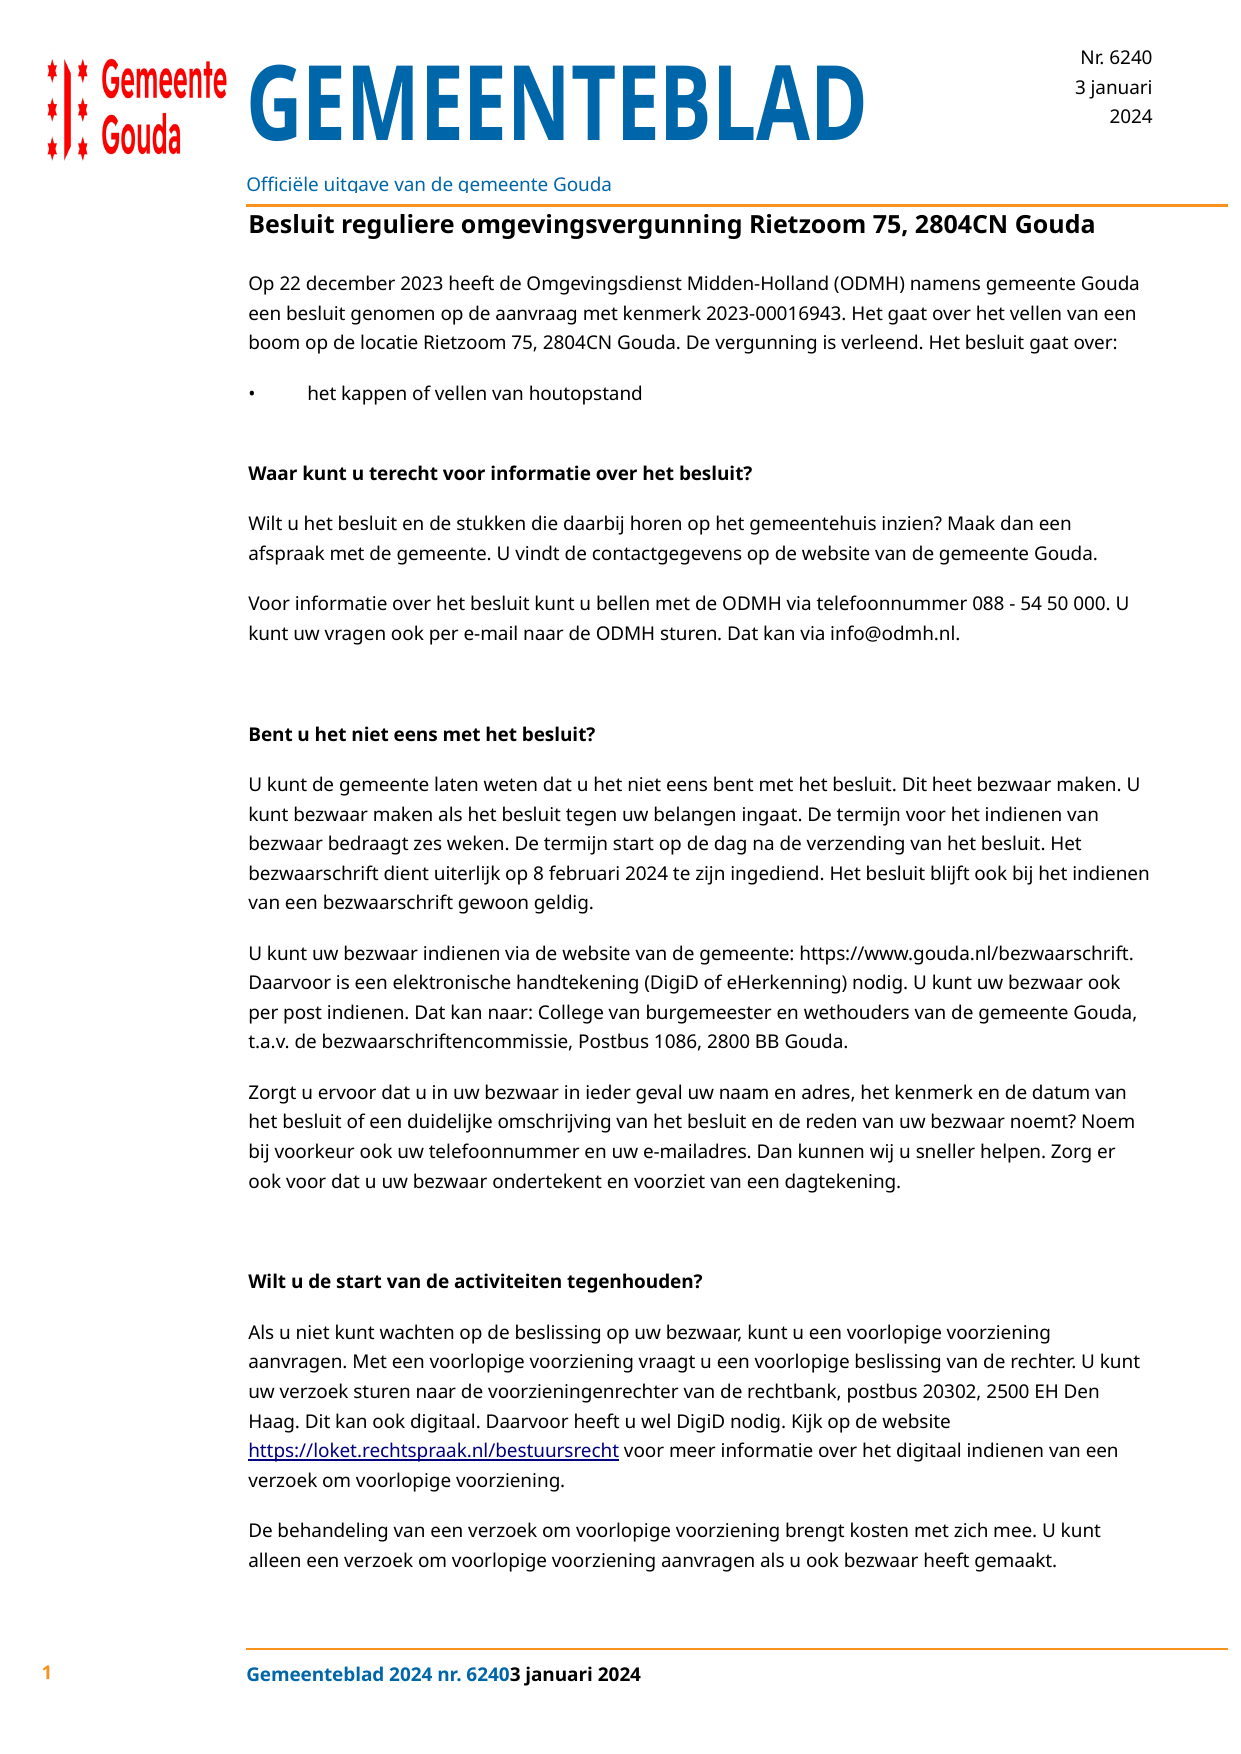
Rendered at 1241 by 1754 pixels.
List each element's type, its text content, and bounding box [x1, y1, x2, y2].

text Bent u het niet eens met het besluit? [248, 721, 1152, 746]
text Waar kunt u terecht voor informatie over het besluit? [248, 460, 1152, 486]
list het kappen of vellen van houtopstand [248, 380, 1152, 406]
text U kunt de gemeente laten weten dat u het niet eens bent met het besluit. Dit heet bezwaar maken. U kunt bezwaar maken als het besluit tegen uw belangen ingaat. De termijn voor het indienen van bezwaar bedraagt zes weken. De termijn start op de dag na de verzending van het besluit. Het bezwaarschrift dient uiterlijk op 8 februari 2024 te zijn ingediend. Het besluit blijft ook bij het indienen van een bezwaarschrift gewoon geldig. [248, 771, 1152, 915]
text De behandeling van een verzoek om voorlopige voorziening brengt kosten met zich mee. U kunt alleen een verzoek om voorlopige voorziening aanvragen als u ook bezwaar heeft gemaakt. [248, 1517, 1152, 1573]
text Als u niet kunt wachten op de beslissing op uw bezwaar, kunt u een voorlopige voorziening aanvragen. Met een voorlopige voorziening vraagt u een voorlopige beslissing van de rechter. U kunt uw verzoek sturen naar de voorzieningenrechter van de rechtbank, postbus 20302, 2500 EH Den Haag. Dit kan ook digitaal. Daarvoor heeft u wel DigiD nodig. Kijk op de website https://loket.rechtspraak.nl/bestuursrecht voor meer informatie over het digitaal indienen van een verzoek om voorlopige voorziening. [248, 1319, 1152, 1493]
text Wilt u het besluit en de stukken die daarbij horen op het gemeentehuis inzien? Maak dan een afspraak met de gemeente. U vindt de contactgegevens op de website van de gemeente Gouda. [248, 510, 1152, 566]
text U kunt uw bezwaar indienen via de website van de gemeente: https://www.gouda.nl/bezwaarschrift. Daarvoor is een elektronische handtekening (DigiD of eHerkenning) nodig. U kunt uw bezwaar ook per post indienen. Dat kan naar: College van burgemeester en wethouders van de gemeente Gouda, t.a.v. de bezwaarschriftencommissie, Postbus 1086, 2800 BB Gouda. [248, 940, 1152, 1054]
picture [41, 47, 231, 172]
text Op 22 december 2023 heeft de Omgevingsdienst Midden-Holland (ODMH) namens gemeente Gouda een besluit genomen op de aanvraag met kenmerk 2023-00016943. Het gaat over het vellen van een boom op de locatie Rietzoom 75, 2804CN Gouda. De vergunning is verleend. Het besluit gaat over: [248, 270, 1152, 355]
text Voor informatie over het besluit kunt u bellen met de ODMH via telefoonnummer 088 - 54 50 000. U kunt uw vragen ook per e-mail naar de ODMH sturen. Dat kan via info@odmh.nl. [248, 590, 1152, 646]
text Zorgt u ervoor dat u in uw bezwaar in ieder geval uw naam en adres, het kenmerk en de datum van het besluit of een duidelijke omschrijving van het besluit en de reden van uw bezwaar noemt? Noem bij voorkeur ook uw telefoonnummer en uw e-mailadres. Dan kunnen wij u sneller helpen. Zorg er ook voor dat u uw bezwaar ondertekent en voorziet van een dagtekening. [248, 1079, 1152, 1193]
text Wilt u de start van de activiteiten tegenhouden? [248, 1269, 1152, 1294]
text Besluit reguliere omgevingsvergunning Rietzoom 75, 2804CN Gouda [248, 207, 1152, 241]
